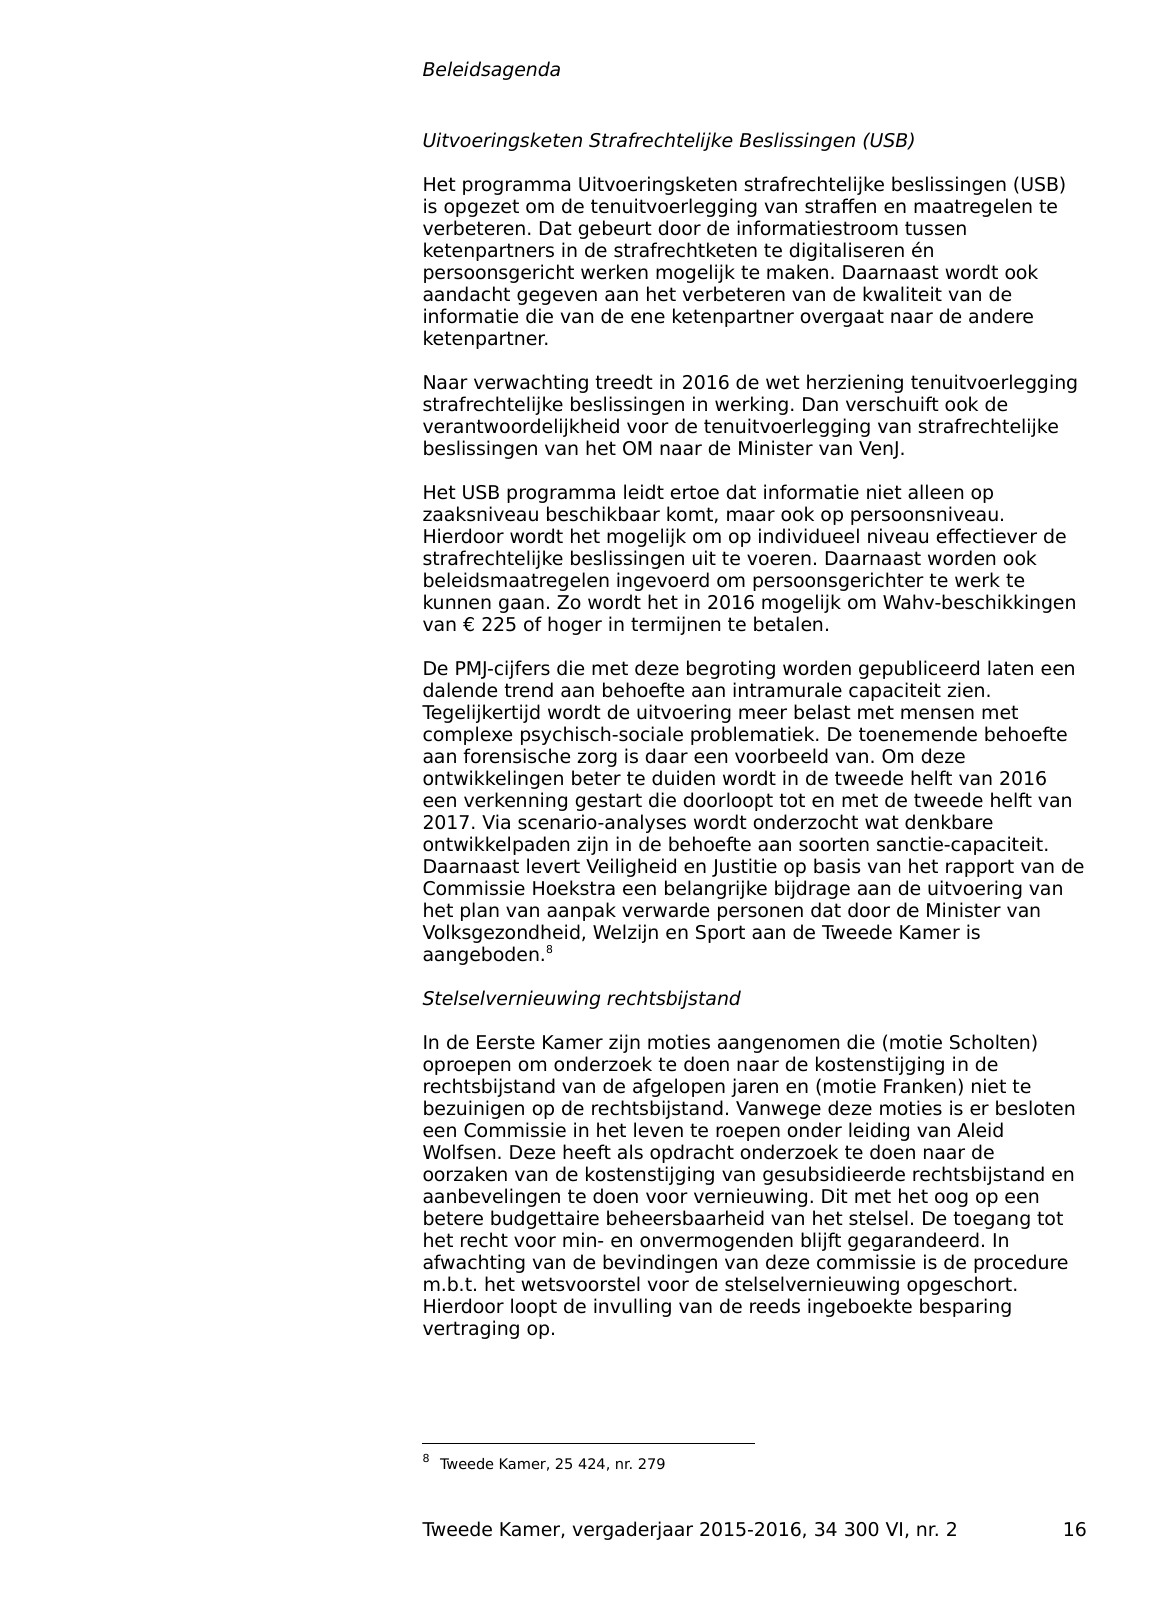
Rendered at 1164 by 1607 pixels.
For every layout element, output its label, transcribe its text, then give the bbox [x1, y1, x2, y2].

text In de Eerste Kamer zijn moties aangenomen die (motie Scholten) oproepen om onderzoek te doen naar de kostenstijging in de rechtsbijstand van de afgelopen jaren en (motie Franken) niet te bezuinigen op de rechtsbijstand. Vanwege deze moties is er besloten een Commissie in het leven te roepen onder leiding van Aleid Wolfsen. Deze heeft als opdracht onderzoek te doen naar de oorzaken van de kostenstijging van gesubsidieerde rechtsbijstand en aanbevelingen te doen voor vernieuwing. Dit met het oog op een betere budgettaire beheersbaarheid van het stelsel. De toegang tot het recht voor min- en onvermogenden blijft gegarandeerd. In afwachting van de bevindingen van deze commissie is de procedure m.b.t. het wetsvoorstel voor de stelselvernieuwing opgeschort. Hierdoor loopt de invulling van de reeds ingeboekte besparing vertraging op. [422, 1032, 1087, 1340]
text Het USB programma leidt ertoe dat informatie niet alleen op zaaksniveau beschikbaar komt, maar ook op persoonsniveau. Hierdoor wordt het mogelijk om op individueel niveau effectiever de strafrechtelijke beslissingen uit te voeren. Daarnaast worden ook beleidsmaatregelen ingevoerd om persoonsgerichter te werk te kunnen gaan. Zo wordt het in 2016 mogelijk om Wahv-beschikkingen van € 225 of hoger in termijnen te betalen. [422, 482, 1087, 636]
text De PMJ-cijfers die met deze begroting worden gepubliceerd laten een dalende trend aan behoefte aan intramurale capaciteit zien. Tegelijkertijd wordt de uitvoering meer belast met mensen met complexe psychisch-sociale problematiek. De toenemende behoefte aan forensische zorg is daar een voorbeeld van. Om deze ontwikkelingen beter te duiden wordt in de tweede helft van 2016 een verkenning gestart die doorloopt tot en met de tweede helft van 2017. Via scenario-analyses wordt onderzocht wat denkbare ontwikkelpaden zijn in de behoefte aan soorten sanctie-capaciteit. [422, 658, 1087, 856]
text Het programma Uitvoeringsketen strafrechtelijke beslissingen (USB) is opgezet om de tenuitvoerlegging van straffen en maatregelen te verbeteren. Dat gebeurt door de informatiestroom tussen ketenpartners in de strafrechtketen te digitaliseren én persoonsgericht werken mogelijk te maken. Daarnaast wordt ook aandacht gegeven aan het verbeteren van de kwaliteit van de informatie die van de ene ketenpartner overgaat naar de andere ketenpartner. [422, 174, 1087, 350]
text Naar verwachting treedt in 2016 de wet herziening tenuitvoerlegging strafrechtelijke beslissingen in werking. Dan verschuift ook de verantwoordelijkheid voor de tenuitvoerlegging van strafrechtelijke beslissingen van het OM naar de Minister van VenJ. [422, 372, 1087, 460]
subtitle Uitvoeringsketen Strafrechtelijke Beslissingen (USB) [422, 130, 1087, 152]
text Tweede Kamer, 25 424, nr. 279 [422, 1452, 1087, 1474]
subtitle Stelselvernieuwing rechtsbijstand [422, 988, 1087, 1010]
text Daarnaast levert Veiligheid en Justitie op basis van het rapport van de Commissie Hoekstra een belangrijke bijdrage aan de uitvoering van het plan van aanpak verwarde personen dat door de Minister van Volksgezondheid, Welzijn en Sport aan de Tweede Kamer is aangeboden. [422, 856, 1087, 966]
